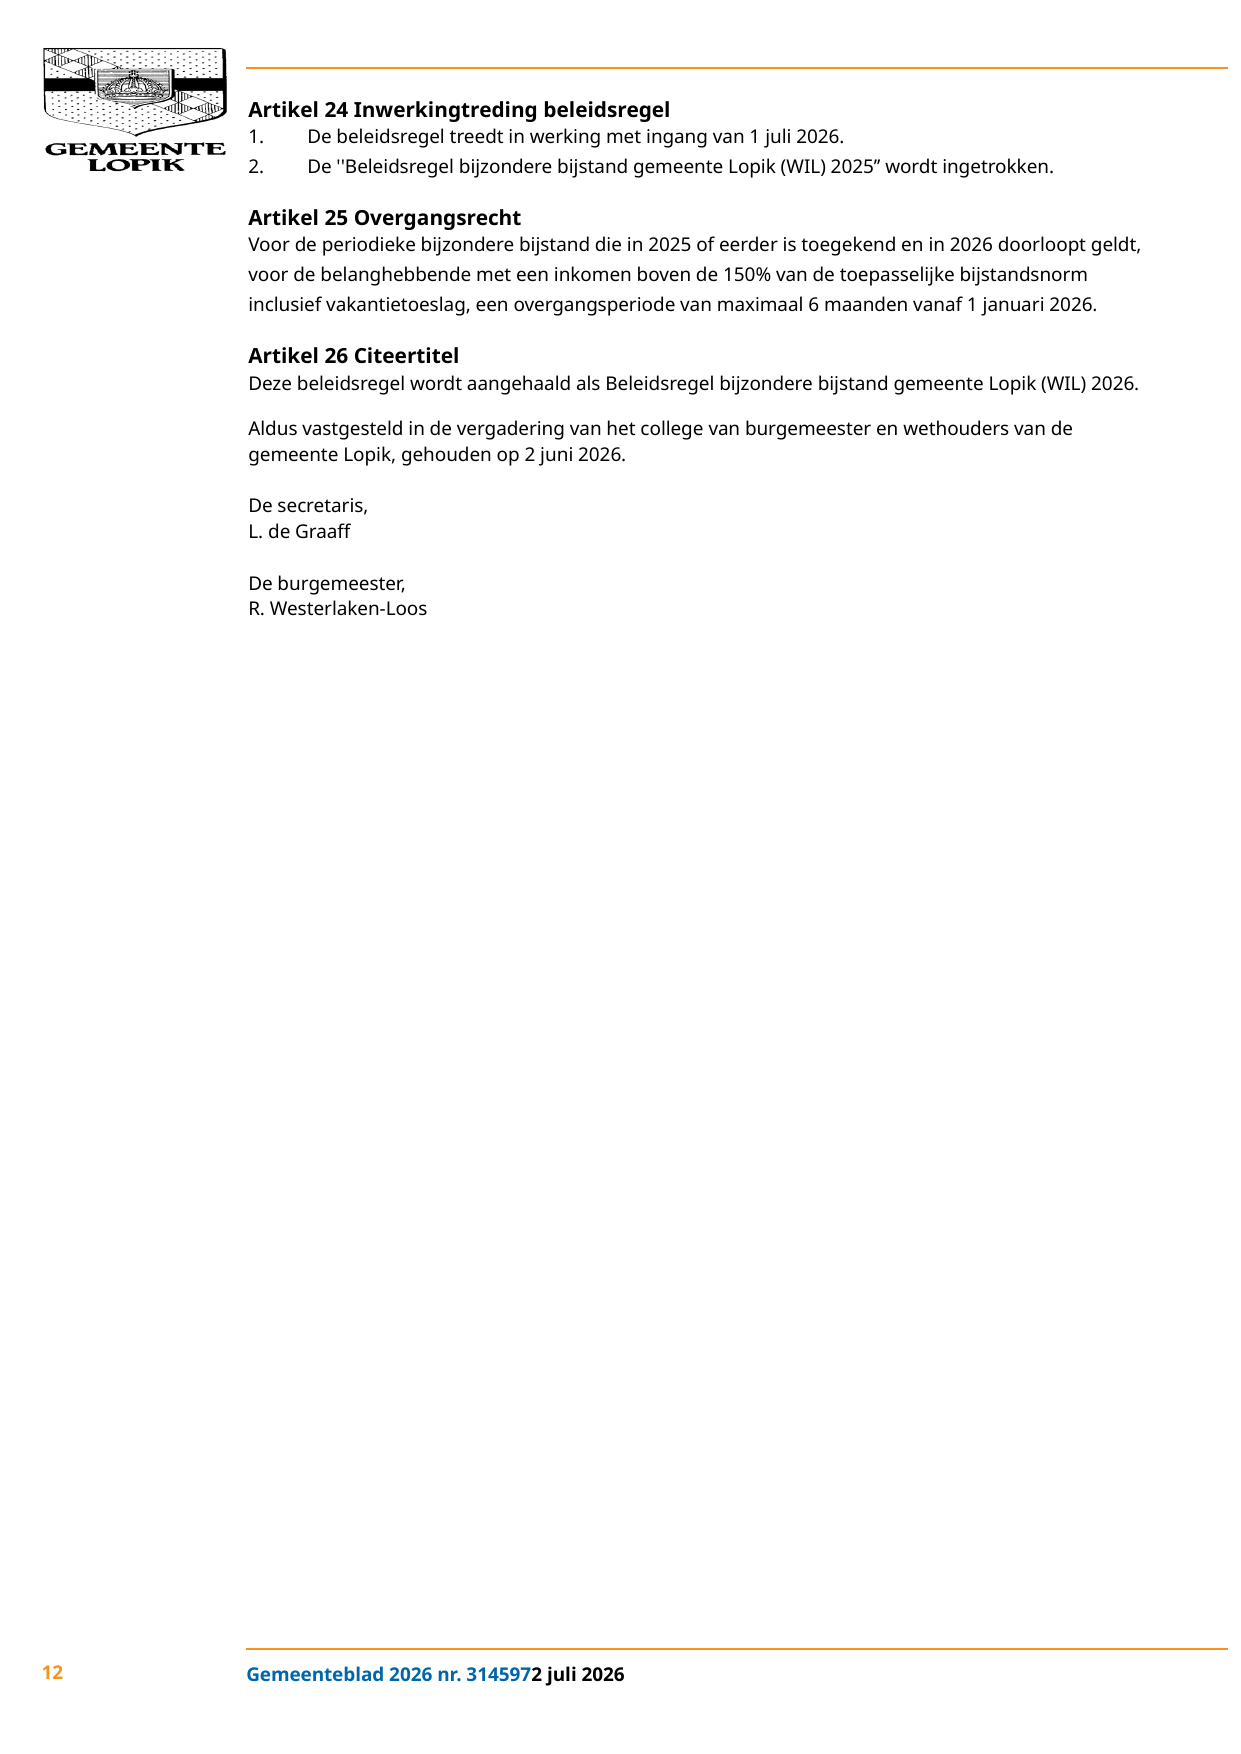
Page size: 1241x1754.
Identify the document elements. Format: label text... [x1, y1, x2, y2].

text Artikel 26 Citeertitel [248, 341, 1152, 370]
text De secretaris, [248, 492, 1152, 518]
text R. Westerlaken-Loos [248, 595, 1152, 621]
picture [41, 47, 231, 172]
text Artikel 25 Overgangsrecht [248, 203, 1152, 232]
text Aldus vastgesteld in de vergadering van het college van burgemeester en wethouders van de gemeente Lopik, gehouden op 2 juni 2026. [248, 415, 1152, 467]
text L. de Graaff [248, 518, 1152, 544]
text Artikel 24 Inwerkingtreding beleidsregel [248, 95, 1152, 123]
text Voor de periodieke bijzondere bijstand die in 2025 of eerder is toegekend en in 2026 doorloopt geldt, voor de belanghebbende met een inkomen boven de 150% van de toepasselijke bijstandsnorm inclusief vakantietoeslag, een overgangsperiode van maximaal 6 maanden vanaf 1 januari 2026. [248, 232, 1152, 317]
text De burgemeester, [248, 570, 1152, 595]
list De ''Beleidsregel bijzondere bijstand gemeente Lopik (WIL) 2025’’ wordt ingetrokken. [248, 153, 1152, 178]
text Deze beleidsregel wordt aangehaald als Beleidsregel bijzondere bijstand gemeente Lopik (WIL) 2026. [248, 370, 1152, 395]
list De beleidsregel treedt in werking met ingang van 1 juli 2026. [248, 123, 1152, 149]
